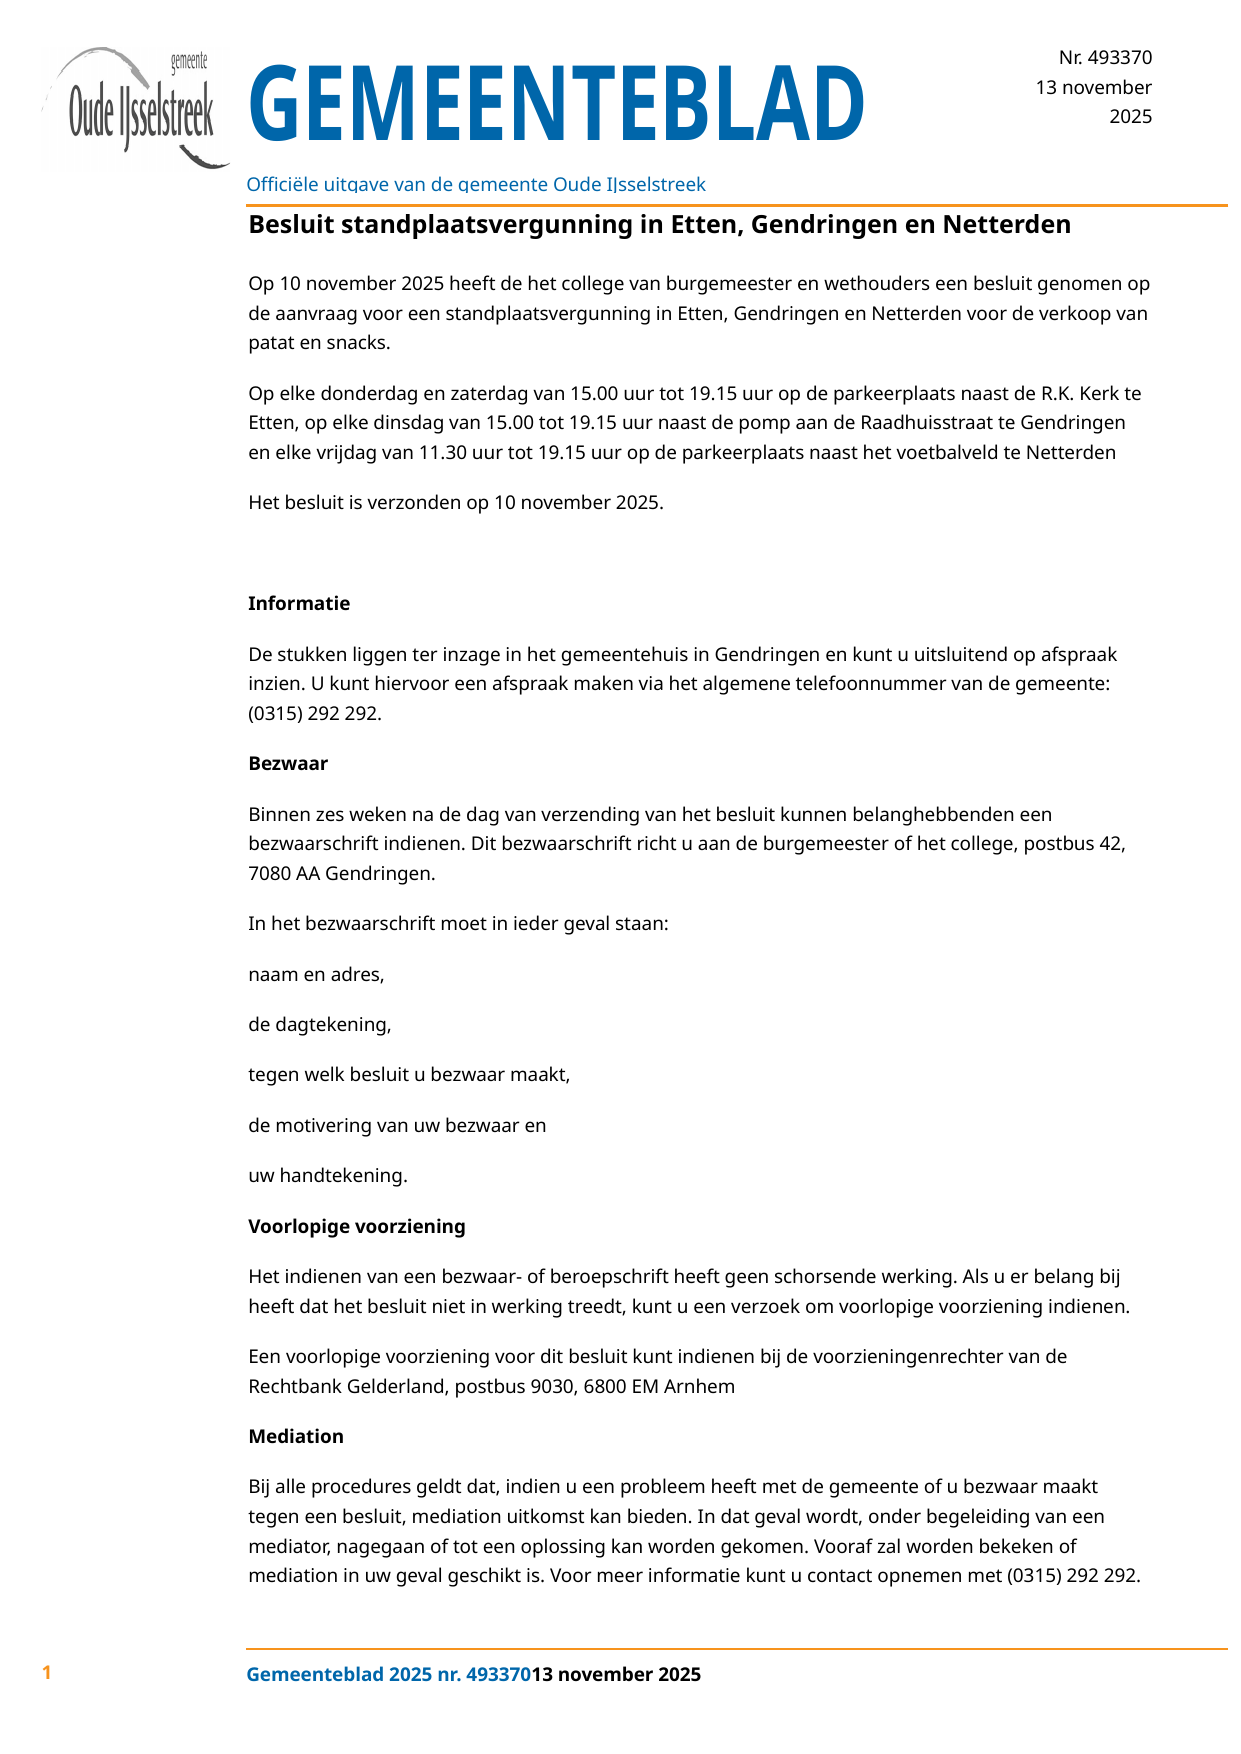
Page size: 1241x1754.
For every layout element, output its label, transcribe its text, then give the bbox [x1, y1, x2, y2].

text de motivering van uw bezwaar en [248, 1112, 1152, 1138]
text de dagtekening, [248, 1011, 1152, 1037]
text Het besluit is verzonden op 10 november 2025. [248, 489, 1152, 515]
text Besluit standplaatsvergunning in Etten, Gendringen en Netterden [248, 207, 1152, 241]
text De stukken liggen ter inzage in het gemeentehuis in Gendringen en kunt u uitsluitend op afspraak inzien. U kunt hiervoor een afspraak maken via het algemene telefoonnummer van de gemeente: (0315) 292 292. [248, 641, 1152, 726]
picture [41, 47, 231, 172]
text Bezwaar [248, 750, 1152, 776]
text Mediation [248, 1423, 1152, 1449]
text Voorlopige voorziening [248, 1213, 1152, 1238]
text Een voorlopige voorziening voor dit besluit kunt indienen bij de voorzieningenrechter van de Rechtbank Gelderland, postbus 9030, 6800 EM Arnhem [248, 1343, 1152, 1398]
text tegen welk besluit u bezwaar maakt, [248, 1062, 1152, 1087]
text uw handtekening. [248, 1162, 1152, 1188]
text Bij alle procedures geldt dat, indien u een probleem heeft met de gemeente of u bezwaar maakt tegen een besluit, mediation uitkomst kan bieden. In dat geval wordt, onder begeleiding van een mediator, nagegaan of tot een oplossing kan worden gekomen. Vooraf zal worden bekeken of mediation in uw geval geschikt is. Voor meer informatie kunt u contact opnemen met (0315) 292 292. [248, 1474, 1152, 1588]
text Het indienen van een bezwaar- of beroepschrift heeft geen schorsende werking. Als u er belang bij heeft dat het besluit niet in werking treedt, kunt u een verzoek om voorlopige voorziening indienen. [248, 1263, 1152, 1318]
text Op 10 november 2025 heeft de het college van burgemeester en wethouders een besluit genomen op de aanvraag voor een standplaatsvergunning in Etten, Gendringen en Netterden voor de verkoop van patat en snacks. [248, 270, 1152, 355]
text naam en adres, [248, 961, 1152, 986]
text Op elke donderdag en zaterdag van 15.00 uur tot 19.15 uur op de parkeerplaats naast de R.K. Kerk te Etten, op elke dinsdag van 15.00 tot 19.15 uur naast de pomp aan de Raadhuisstraat te Gendringen en elke vrijdag van 11.30 uur tot 19.15 uur op de parkeerplaats naast het voetbalveld te Netterden [248, 380, 1152, 465]
text Binnen zes weken na de dag van verzending van het besluit kunnen belanghebbenden een bezwaarschrift indienen. Dit bezwaarschrift richt u aan de burgemeester of het college, postbus 42, 7080 AA Gendringen. [248, 801, 1152, 886]
text In het bezwaarschrift moet in ieder geval staan: [248, 910, 1152, 936]
text Informatie [248, 590, 1152, 616]
